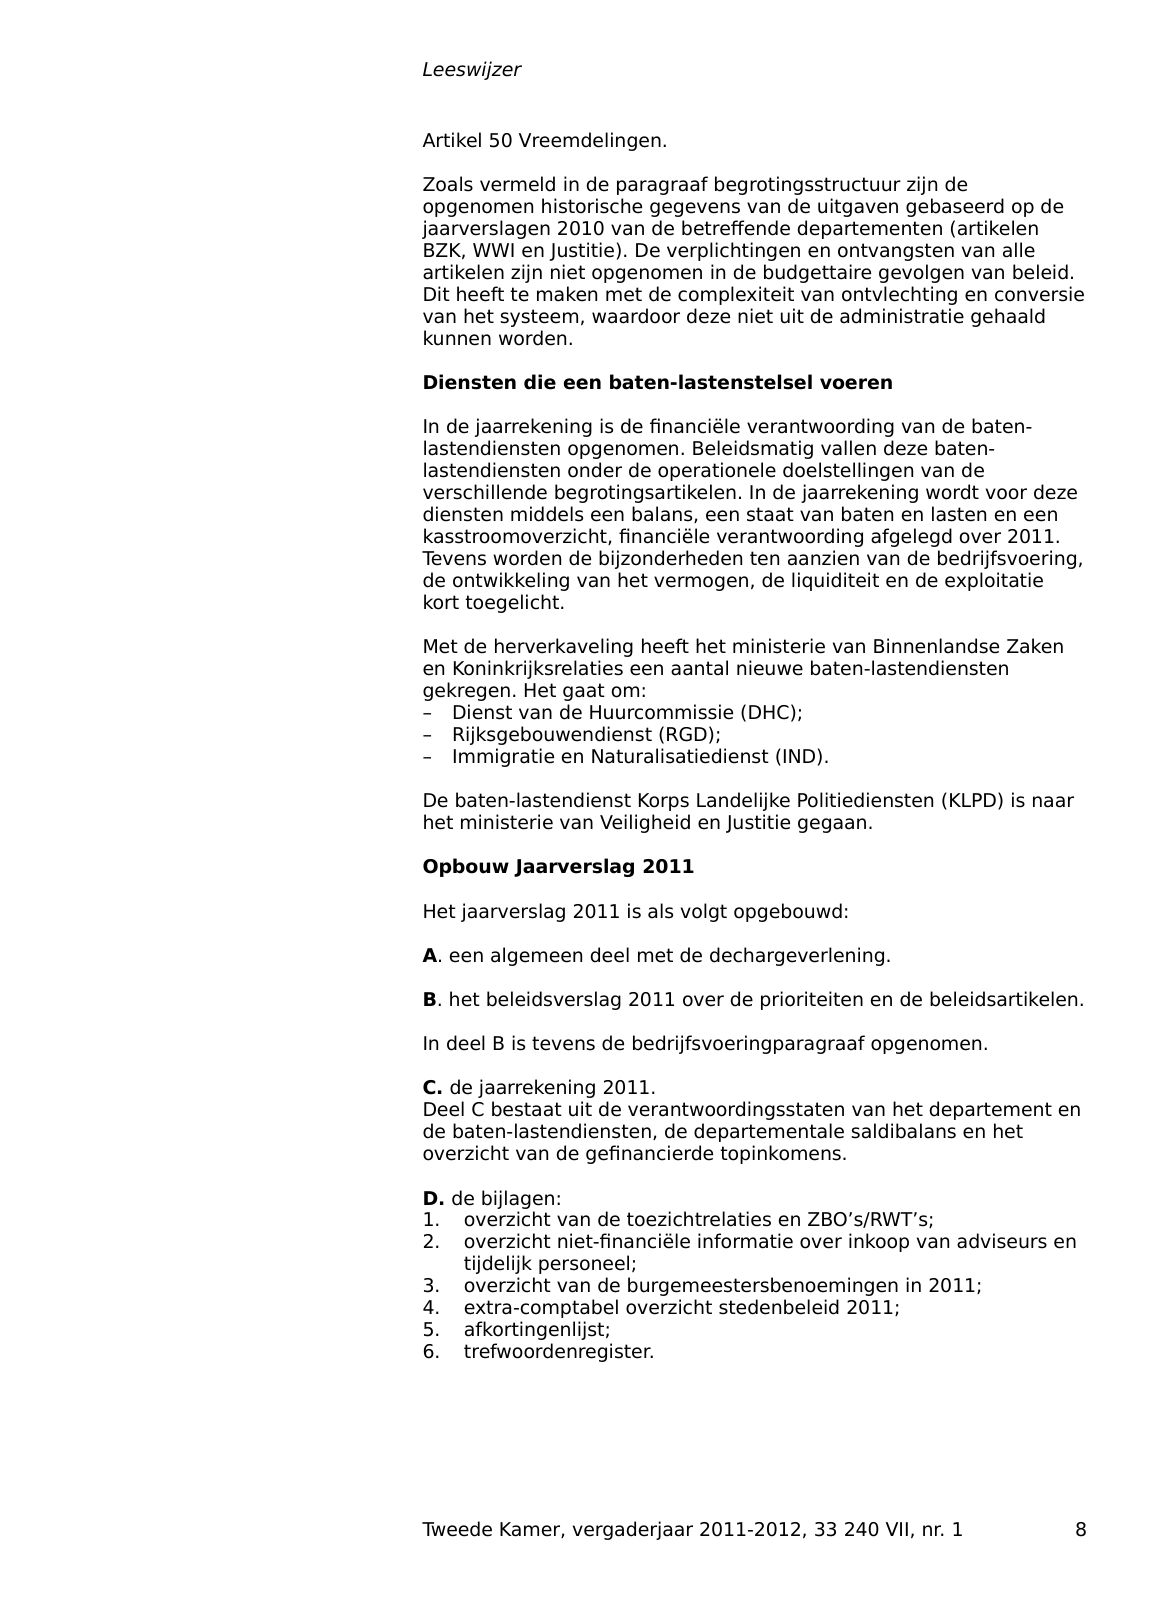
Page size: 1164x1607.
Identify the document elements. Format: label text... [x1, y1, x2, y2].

subtitle Diensten die een baten-lastenstelsel voeren [422, 372, 1087, 394]
text Met de herverkaveling heeft het ministerie van Binnenlandse Zaken en Koninkrijksrelaties een aantal nieuwe baten-lastendiensten gekregen. Het gaat om: [422, 636, 1087, 702]
text 3. overzicht van de burgemeestersbenoemingen in 2011; [422, 1275, 1087, 1297]
text De baten-lastendienst Korps Landelijke Politiediensten (KLPD) is naar het ministerie van Veiligheid en Justitie gegaan. [422, 790, 1087, 834]
text Zoals vermeld in de paragraaf begrotingsstructuur zijn de opgenomen historische gegevens van de uitgaven gebaseerd op de jaarverslagen 2010 van de betreffende departementen (artikelen BZK, WWI en Justitie). De verplichtingen en ontvangsten van alle artikelen zijn niet opgenomen in de budgettaire gevolgen van beleid. Dit heeft te maken met de complexiteit van ontvlechting en conversie van het systeem, waardoor deze niet uit de administratie gehaald kunnen worden. [422, 174, 1087, 350]
text D. de bijlagen: [422, 1187, 1087, 1209]
text 2. overzicht niet-financiële informatie over inkoop van adviseurs en tijdelijk personeel; [422, 1231, 1087, 1275]
text – Dienst van de Huurcommissie (DHC); [422, 702, 1087, 724]
text – Rijksgebouwendienst (RGD); [422, 724, 1087, 746]
text Artikel 50 Vreemdelingen. [422, 130, 1087, 152]
text 6. trefwoordenregister. [422, 1341, 1087, 1363]
text In deel B is tevens de bedrijfsvoeringparagraaf opgenomen. [422, 1033, 1087, 1055]
subtitle Opbouw Jaarverslag 2011 [422, 856, 1087, 878]
text Het jaarverslag 2011 is als volgt opgebouwd: [422, 901, 1087, 923]
text B. het beleidsverslag 2011 over de prioriteiten en de beleidsartikelen. [422, 989, 1087, 1011]
text 4. extra-comptabel overzicht stedenbeleid 2011; [422, 1297, 1087, 1319]
text Deel C bestaat uit de verantwoordingsstaten van het departement en de baten-lastendiensten, de departementale saldibalans en het overzicht van de gefinancierde topinkomens. [422, 1099, 1087, 1165]
text C. de jaarrekening 2011. [422, 1077, 1087, 1099]
text 1. overzicht van de toezichtrelaties en ZBO’s/RWT’s; [422, 1209, 1087, 1231]
text A. een algemeen deel met de dechargeverlening. [422, 945, 1087, 967]
text – Immigratie en Naturalisatiedienst (IND). [422, 746, 1087, 768]
text In de jaarrekening is de financiële verantwoording van de baten-lastendiensten opgenomen. Beleidsmatig vallen deze baten-lastendiensten onder de operationele doelstellingen van de verschillende begrotingsartikelen. In de jaarrekening wordt voor deze diensten middels een balans, een staat van baten en lasten en een kasstroomoverzicht, financiële verantwoording afgelegd over 2011. Tevens worden de bijzonderheden ten aanzien van de bedrijfsvoering, de ontwikkeling van het vermogen, de liquiditeit en de exploitatie kort toegelicht. [422, 416, 1087, 614]
text 5. afkortingenlijst; [422, 1319, 1087, 1341]
